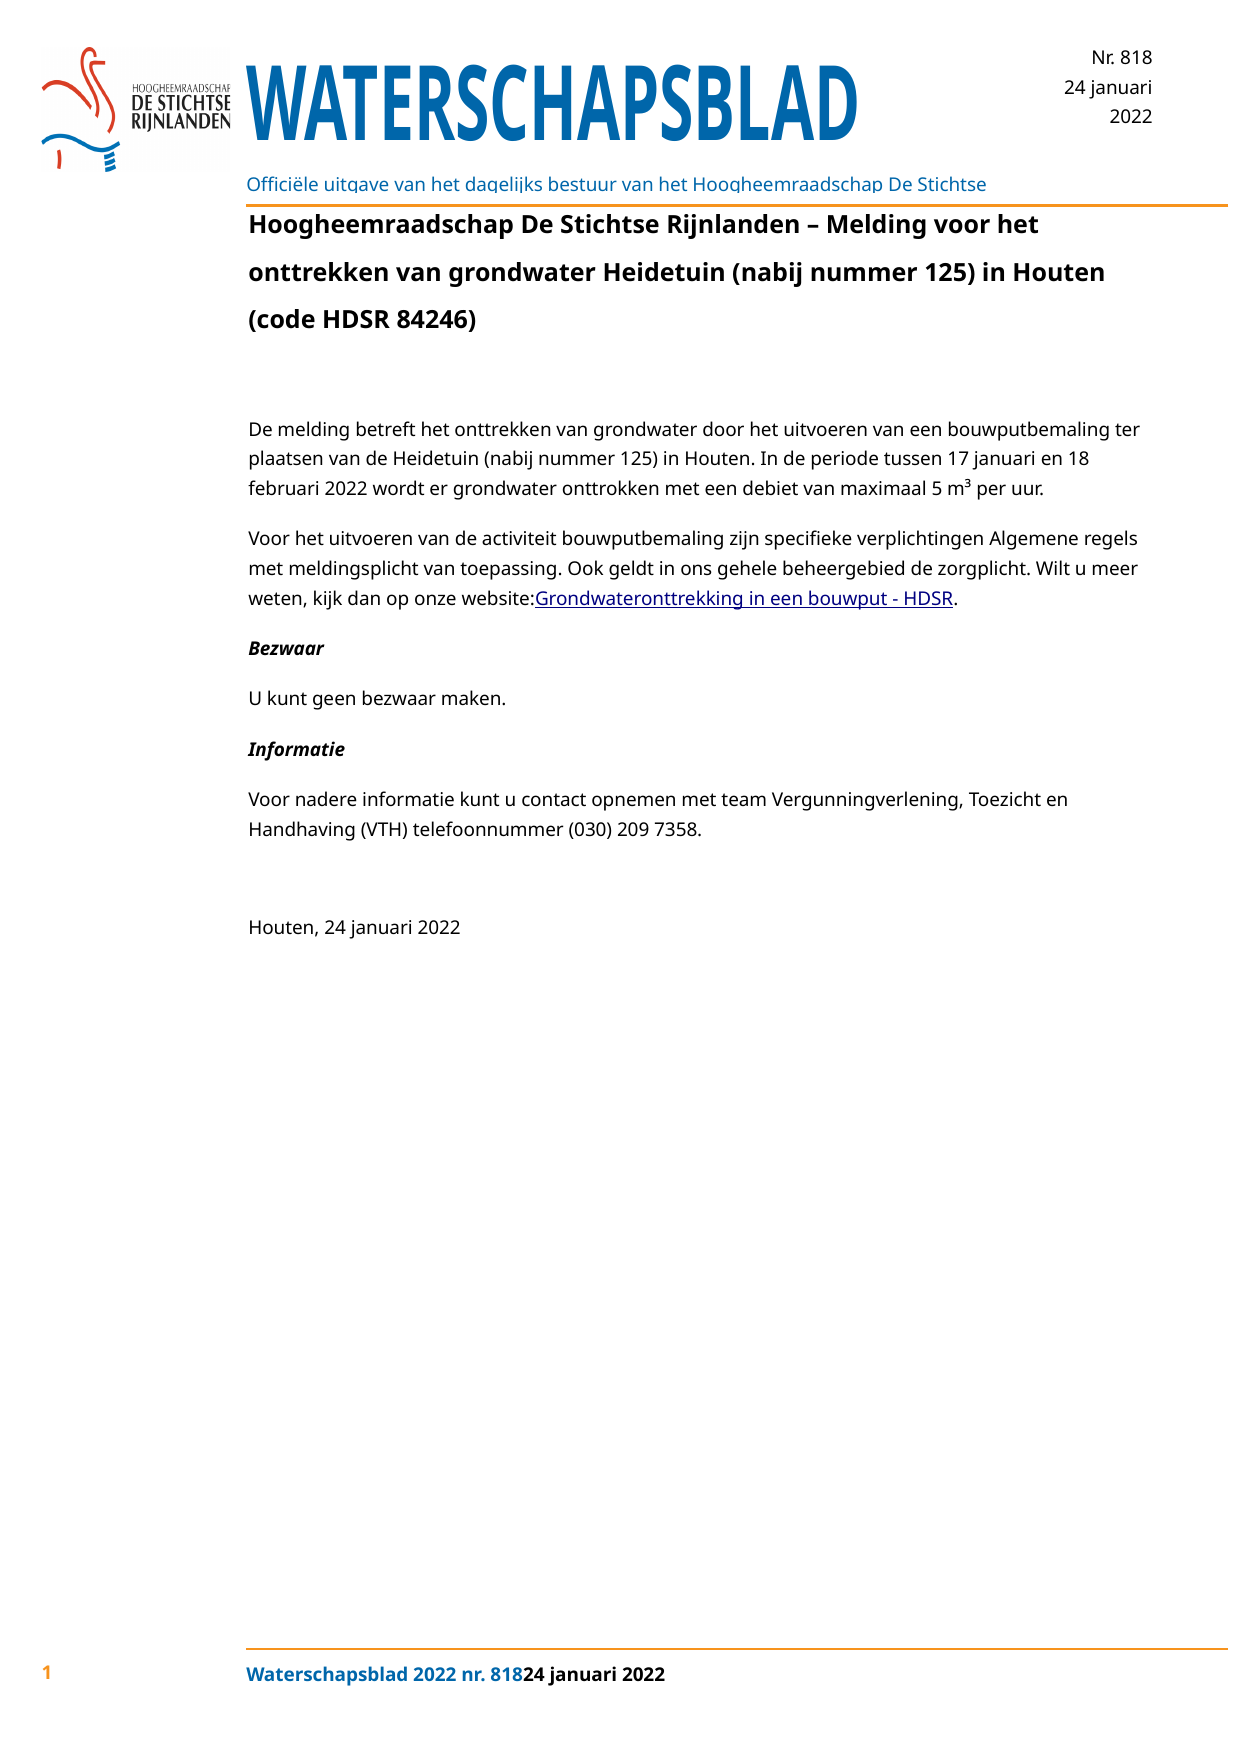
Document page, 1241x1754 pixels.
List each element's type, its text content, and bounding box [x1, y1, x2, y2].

picture [41, 47, 231, 172]
text Informatie [248, 736, 1152, 762]
text Voor nadere informatie kunt u contact opnemen met team Vergunningverlening, Toezicht en Handhaving (VTH) telefoonnummer (030) 209 7358. [248, 786, 1152, 842]
text Voor het uitvoeren van de activiteit bouwputbemaling zijn specifieke verplichtingen Algemene regels met meldingsplicht van toepassing. Ook geldt in ons gehele beheergebied de zorgplicht. Wilt u meer weten, kijk dan op onze website:Grondwateronttrekking in een bouwput - HDSR. [248, 526, 1152, 610]
text Hoogheemraadschap De Stichtse Rijnlanden – Melding voor het onttrekken van grondwater Heidetuin (nabij nummer 125) in Houten (code HDSR 84246) [248, 207, 1152, 336]
text De melding betreft het onttrekken van grondwater door het uitvoeren van een bouwputbemaling ter plaatsen van de Heidetuin (nabij nummer 125) in Houten. In de periode tussen 17 januari en 18 februari 2022 wordt er grondwater onttrokken met een debiet van maximaal 5 m³ per uur. [248, 416, 1152, 501]
text Houten, 24 januari 2022 [248, 914, 1152, 940]
text Bezwaar [248, 635, 1152, 661]
text U kunt geen bezwaar maken. [248, 686, 1152, 711]
